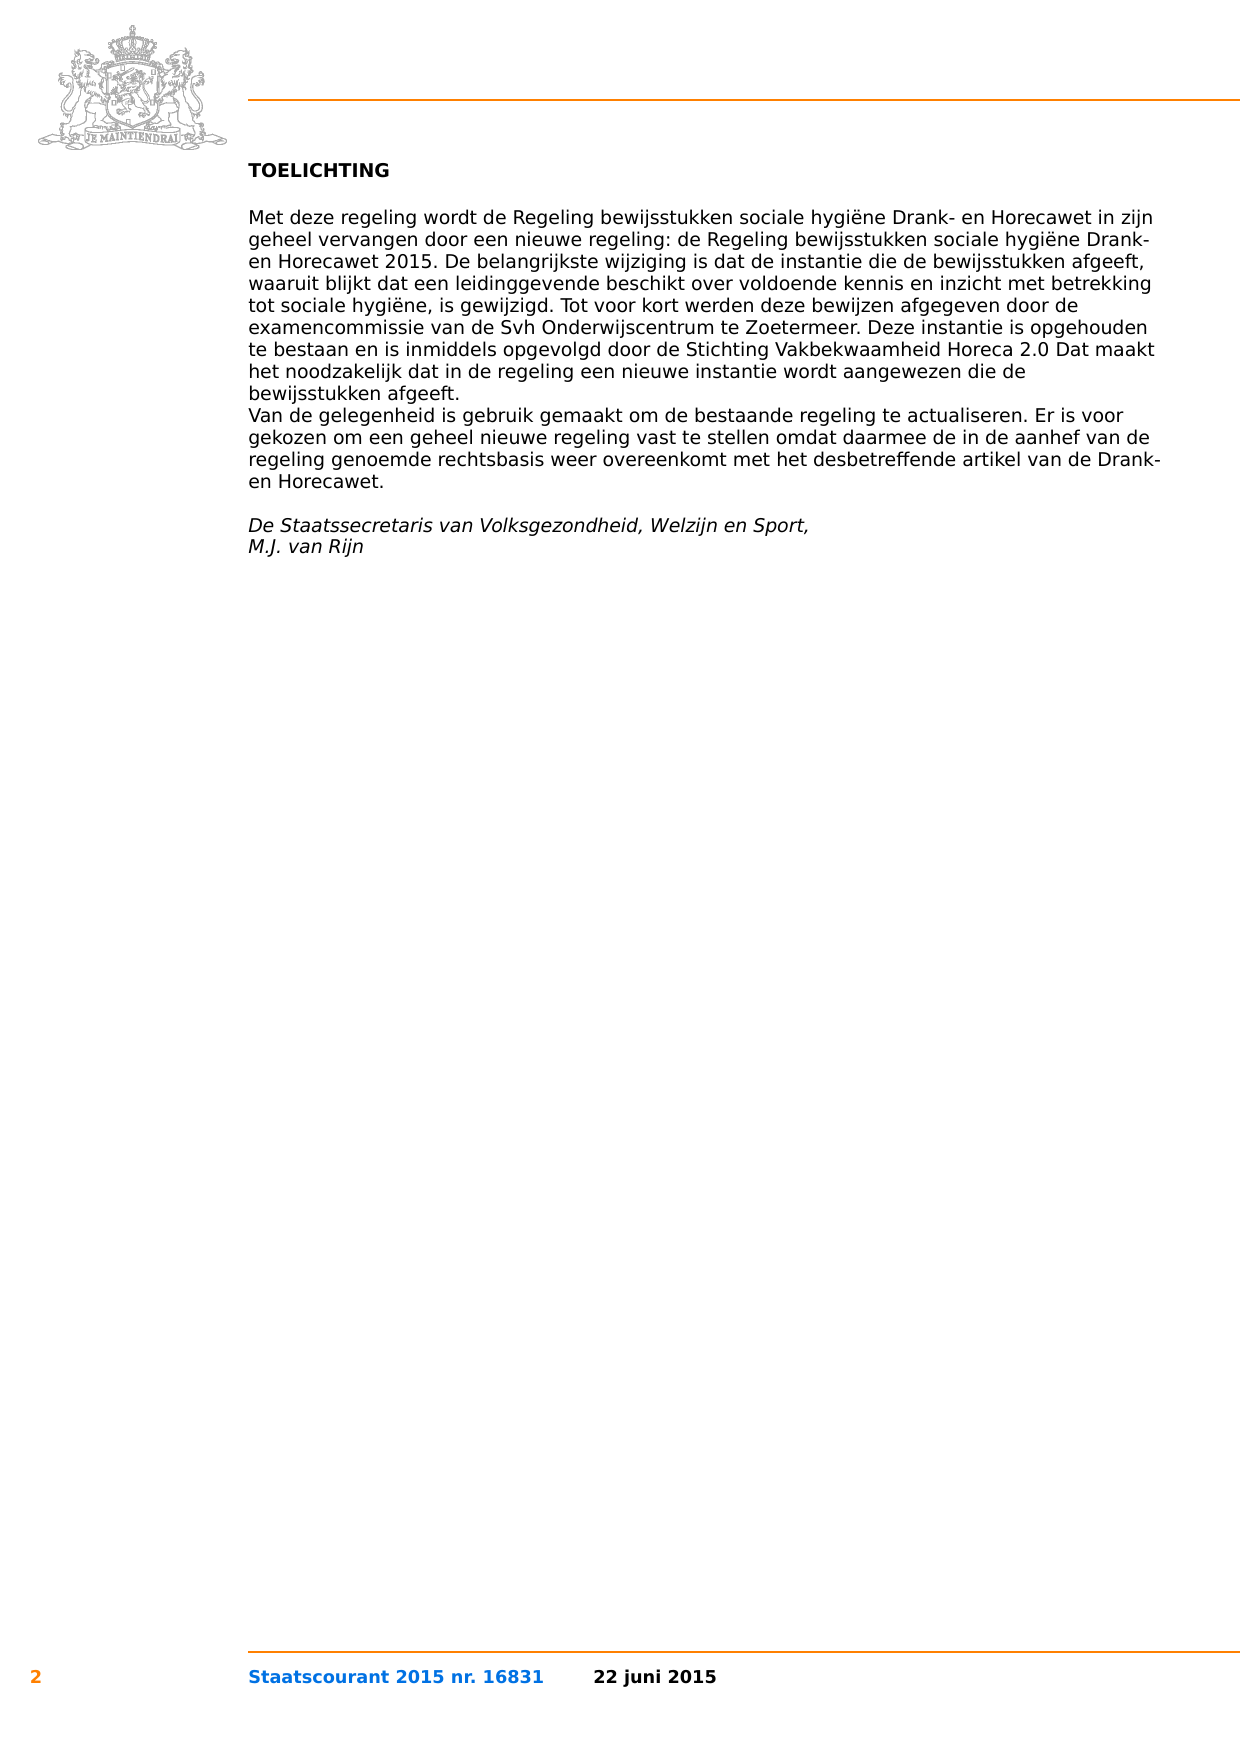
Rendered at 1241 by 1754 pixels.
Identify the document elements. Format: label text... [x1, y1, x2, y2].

subtitle TOELICHTING [248, 160, 1163, 182]
text De Staatssecretaris van Volksgezondheid, Welzijn en Sport, M.J. van Rijn [248, 514, 1163, 558]
picture [38, 25, 227, 150]
text Met deze regeling wordt de Regeling bewijsstukken sociale hygiëne Drank- en Horecawet in zijn geheel vervangen door een nieuwe regeling: de Regeling bewijsstukken sociale hygiëne Drank- en Horecawet 2015. De belangrijkste wijziging is dat de instantie die de bewijsstukken afgeeft, waaruit blijkt dat een leidinggevende beschikt over voldoende kennis en inzicht met betrekking tot sociale hygiëne, is gewijzigd. Tot voor kort werden deze bewijzen afgegeven door de examencommissie van de Svh Onderwijscentrum te Zoetermeer. Deze instantie is opgehouden te bestaan en is inmiddels opgevolgd door de Stichting Vakbekwaamheid Horeca 2.0 Dat maakt het noodzakelijk dat in de regeling een nieuwe instantie wordt aangewezen die de bewijsstukken afgeeft. [248, 207, 1163, 405]
text Van de gelegenheid is gebruik gemaakt om de bestaande regeling te actualiseren. Er is voor gekozen om een geheel nieuwe regeling vast te stellen omdat daarmee de in de aanhef van de regeling genoemde rechtsbasis weer overeenkomt met het desbetreffende artikel van de Drank- en Horecawet. [248, 405, 1163, 493]
